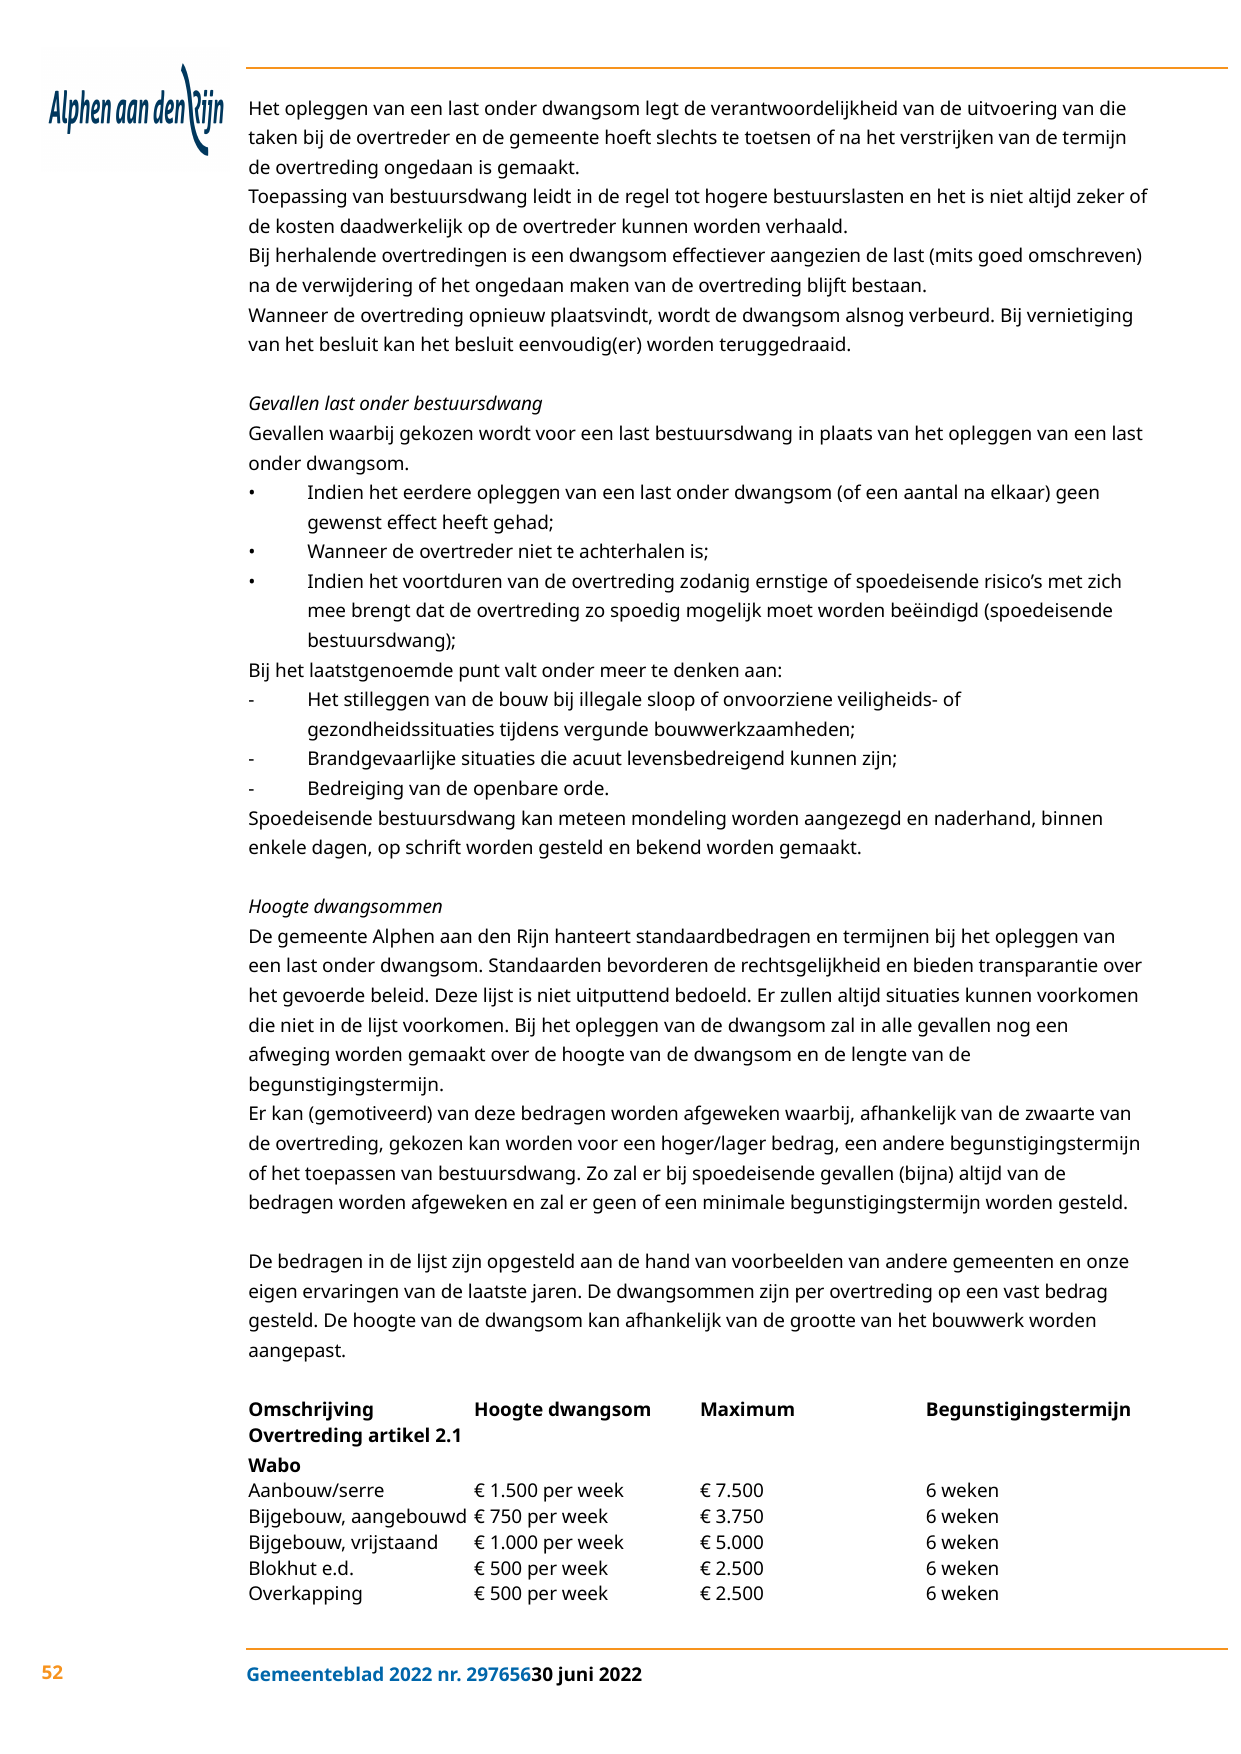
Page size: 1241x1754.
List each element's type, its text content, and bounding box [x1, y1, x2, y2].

table_cell 6 weken [926, 1503, 1152, 1529]
table_cell € 2.500 [700, 1581, 926, 1606]
table_cell 6 weken [926, 1555, 1152, 1581]
text Hoogte dwangsommen [248, 893, 1152, 919]
table_cell € 500 per week [474, 1581, 700, 1606]
text De gemeente Alphen aan den Rijn hanteert standaardbedragen en termijnen bij het opleggen van een last onder dwangsom. Standaarden bevorderen de rechtsgelijkheid en bieden transparantie over het gevoerde beleid. Deze lijst is niet uitputtend bedoeld. Er zullen altijd situaties kunnen voorkomen die niet in de lijst voorkomen. Bij het opleggen van de dwangsom zal in alle gevallen nog een afweging worden gemaakt over de hoogte van de dwangsom en de lengte van de begunstigingstermijn. [248, 923, 1152, 1097]
text Gevallen last onder bestuursdwang [248, 391, 1152, 416]
text Bij het laatstgenoemde punt valt onder meer te denken aan: [248, 657, 1152, 683]
table_cell Bijgebouw, vrijstaand [248, 1529, 474, 1555]
table_header Begunstigingstermijn [926, 1397, 1152, 1422]
table_cell € 750 per week [474, 1503, 700, 1529]
text Toepassing van bestuursdwang leidt in de regel tot hogere bestuurslasten en het is niet altijd zeker of de kosten daadwerkelijk op de overtreder kunnen worden verhaald. [248, 183, 1152, 239]
picture [41, 47, 231, 172]
table_cell [700, 1422, 926, 1478]
list Indien het eerdere opleggen van een last onder dwangsom (of een aantal na elkaar) geen gewenst effect heeft gehad; [248, 479, 1152, 535]
table_cell 6 weken [926, 1581, 1152, 1606]
table_header Hoogte dwangsom [474, 1397, 700, 1422]
table_cell € 3.750 [700, 1503, 926, 1529]
text Gevallen waarbij gekozen wordt voor een last bestuursdwang in plaats van het opleggen van een last onder dwangsom. [248, 420, 1152, 476]
table_cell Overtreding artikel 2.1 Wabo [248, 1422, 474, 1478]
table_cell [474, 1422, 700, 1478]
table_cell Aanbouw/serre [248, 1478, 474, 1503]
list Wanneer de overtreder niet te achterhalen is; [248, 538, 1152, 564]
list Het stilleggen van de bouw bij illegale sloop of onvoorziene veiligheids- of gezondheidssituaties tijdens vergunde bouwwerkzaamheden; [248, 686, 1152, 742]
text Wanneer de overtreding opnieuw plaatsvindt, wordt de dwangsom alsnog verbeurd. Bij vernietiging van het besluit kan het besluit eenvoudig(er) worden teruggedraaid. [248, 302, 1152, 357]
table_cell 6 weken [926, 1478, 1152, 1503]
table_cell € 1.500 per week [474, 1478, 700, 1503]
table_header Omschrijving [248, 1397, 474, 1422]
text De bedragen in de lijst zijn opgesteld aan de hand van voorbeelden van andere gemeenten en onze eigen ervaringen van de laatste jaren. De dwangsommen zijn per overtreding op een vast bedrag gesteld. De hoogte van de dwangsom kan afhankelijk van de grootte van het bouwwerk worden aangepast. [248, 1248, 1152, 1363]
text Er kan (gemotiveerd) van deze bedragen worden afgeweken waarbij, afhankelijk van de zwaarte van de overtreding, gekozen kan worden voor een hoger/lager bedrag, een andere begunstigingstermijn of het toepassen van bestuursdwang. Zo zal er bij spoedeisende gevallen (bijna) altijd van de bedragen worden afgeweken en zal er geen of een minimale begunstigingstermijn worden gesteld. [248, 1101, 1152, 1215]
text Bij herhalende overtredingen is een dwangsom effectiever aangezien de last (mits goed omschreven) na de verwijdering of het ongedaan maken van de overtreding blijft bestaan. [248, 243, 1152, 298]
table_header Maximum [700, 1397, 926, 1422]
table_cell € 2.500 [700, 1555, 926, 1581]
text Spoedeisende bestuursdwang kan meteen mondeling worden aangezegd en naderhand, binnen enkele dagen, op schrift worden gesteld en bekend worden gemaakt. [248, 805, 1152, 860]
table_cell € 500 per week [474, 1555, 700, 1581]
table_cell Bijgebouw, aangebouwd [248, 1503, 474, 1529]
table_cell € 5.000 [700, 1529, 926, 1555]
table_cell [926, 1422, 1152, 1478]
table_cell € 7.500 [700, 1478, 926, 1503]
list Indien het voortduren van de overtreding zodanig ernstige of spoedeisende risico’s met zich mee brengt dat de overtreding zo spoedig mogelijk moet worden beëindigd (spoedeisende bestuursdwang); [248, 568, 1152, 653]
table_cell € 1.000 per week [474, 1529, 700, 1555]
list Brandgevaarlijke situaties die acuut levensbedreigend kunnen zijn; [248, 746, 1152, 771]
text Het opleggen van een last onder dwangsom legt de verantwoordelijkheid van de uitvoering van die taken bij de overtreder en de gemeente hoeft slechts te toetsen of na het verstrijken van de termijn de overtreding ongedaan is gemaakt. [248, 95, 1152, 180]
list Bedreiging van de openbare orde. [248, 775, 1152, 801]
table_cell 6 weken [926, 1529, 1152, 1555]
table_cell Blokhut e.d. [248, 1555, 474, 1581]
table_cell Overkapping [248, 1581, 474, 1606]
